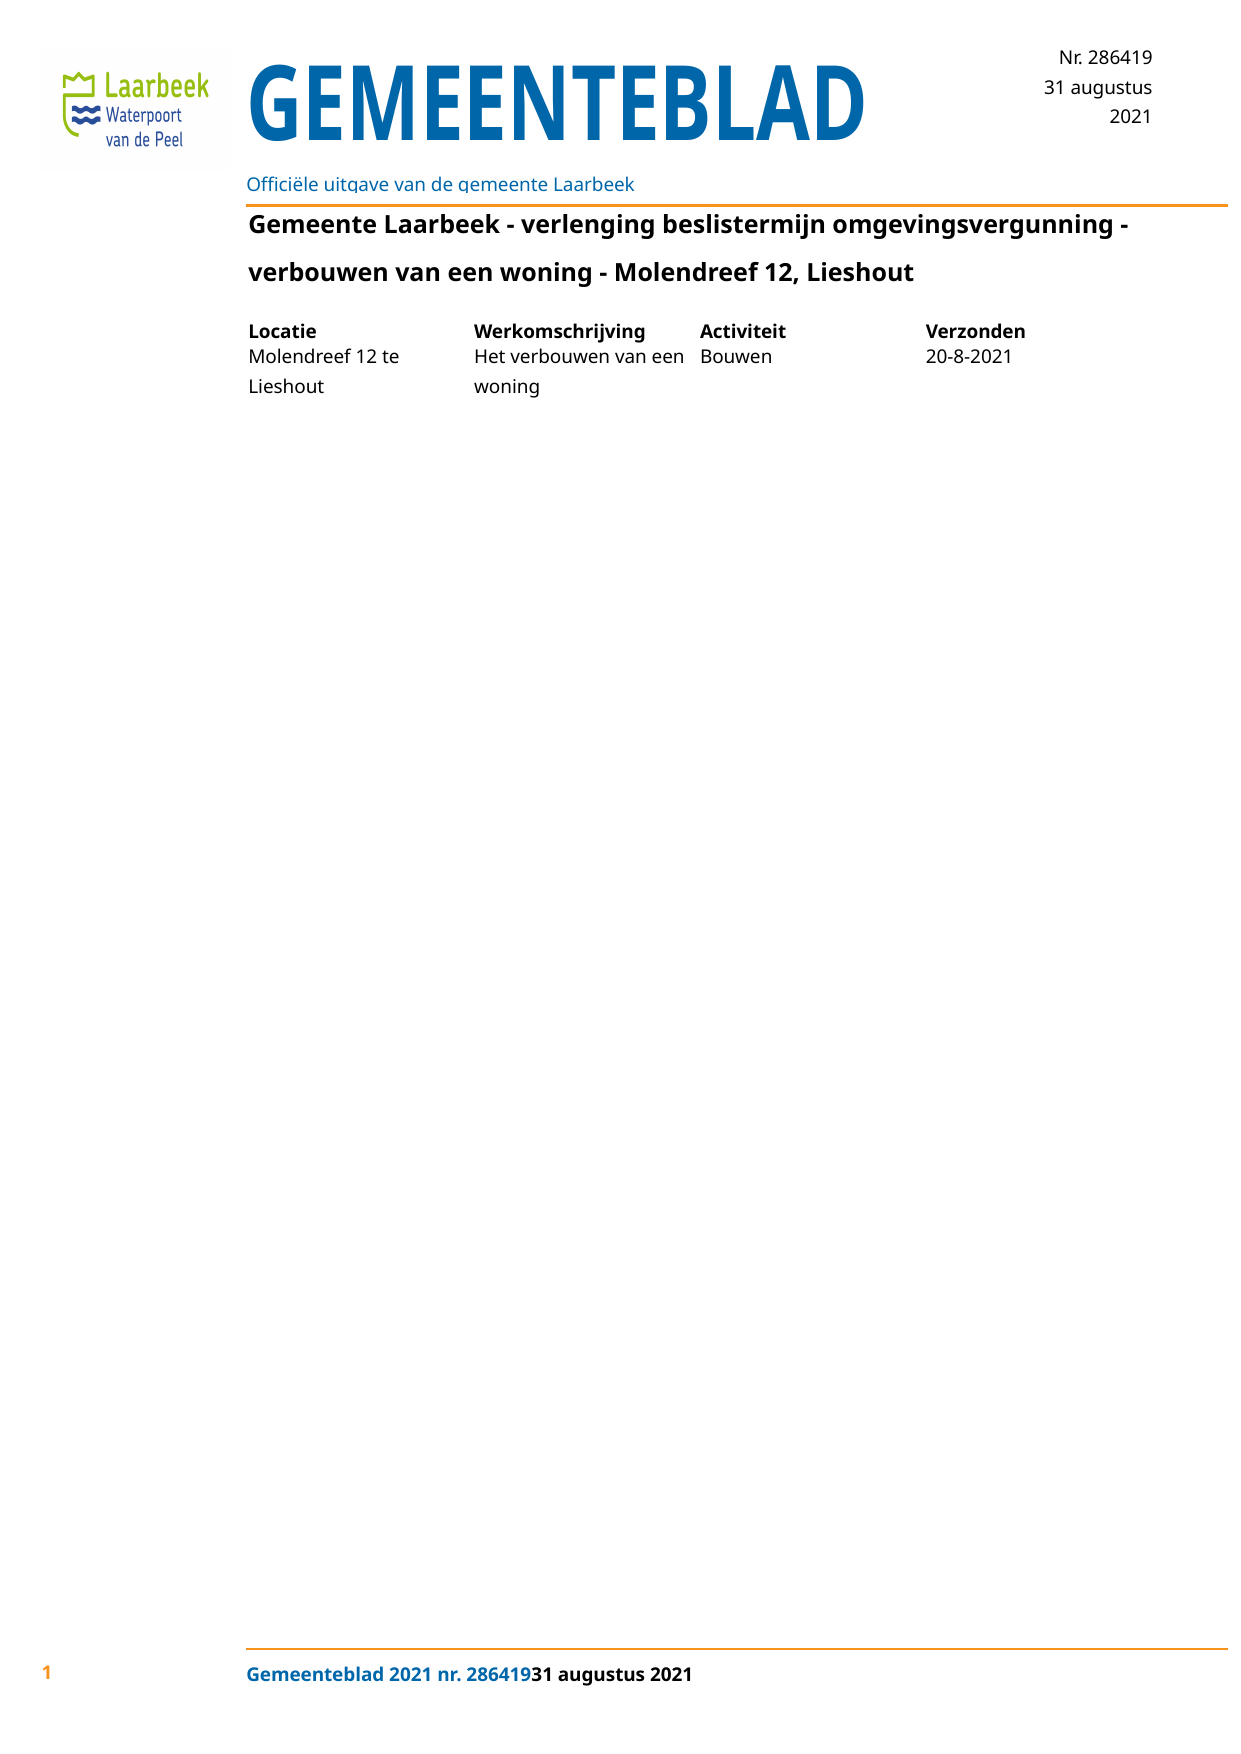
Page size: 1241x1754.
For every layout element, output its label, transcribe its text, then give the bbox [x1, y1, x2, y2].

text Gemeente Laarbeek - verlenging beslistermijn omgevingsvergunning - verbouwen van een woning - Molendreef 12, Lieshout [248, 207, 1152, 288]
table_cell Molendreef 12 te Lieshout [248, 344, 474, 399]
table_header Werkomschrijving [474, 318, 700, 344]
table_cell 20-8-2021 [926, 344, 1152, 399]
table_cell Bouwen [700, 344, 926, 399]
table_header Locatie [248, 318, 474, 344]
table_header Verzonden [926, 318, 1152, 344]
picture [41, 47, 231, 172]
table_cell Het verbouwen van een woning [474, 344, 700, 399]
table_header Activiteit [700, 318, 926, 344]
